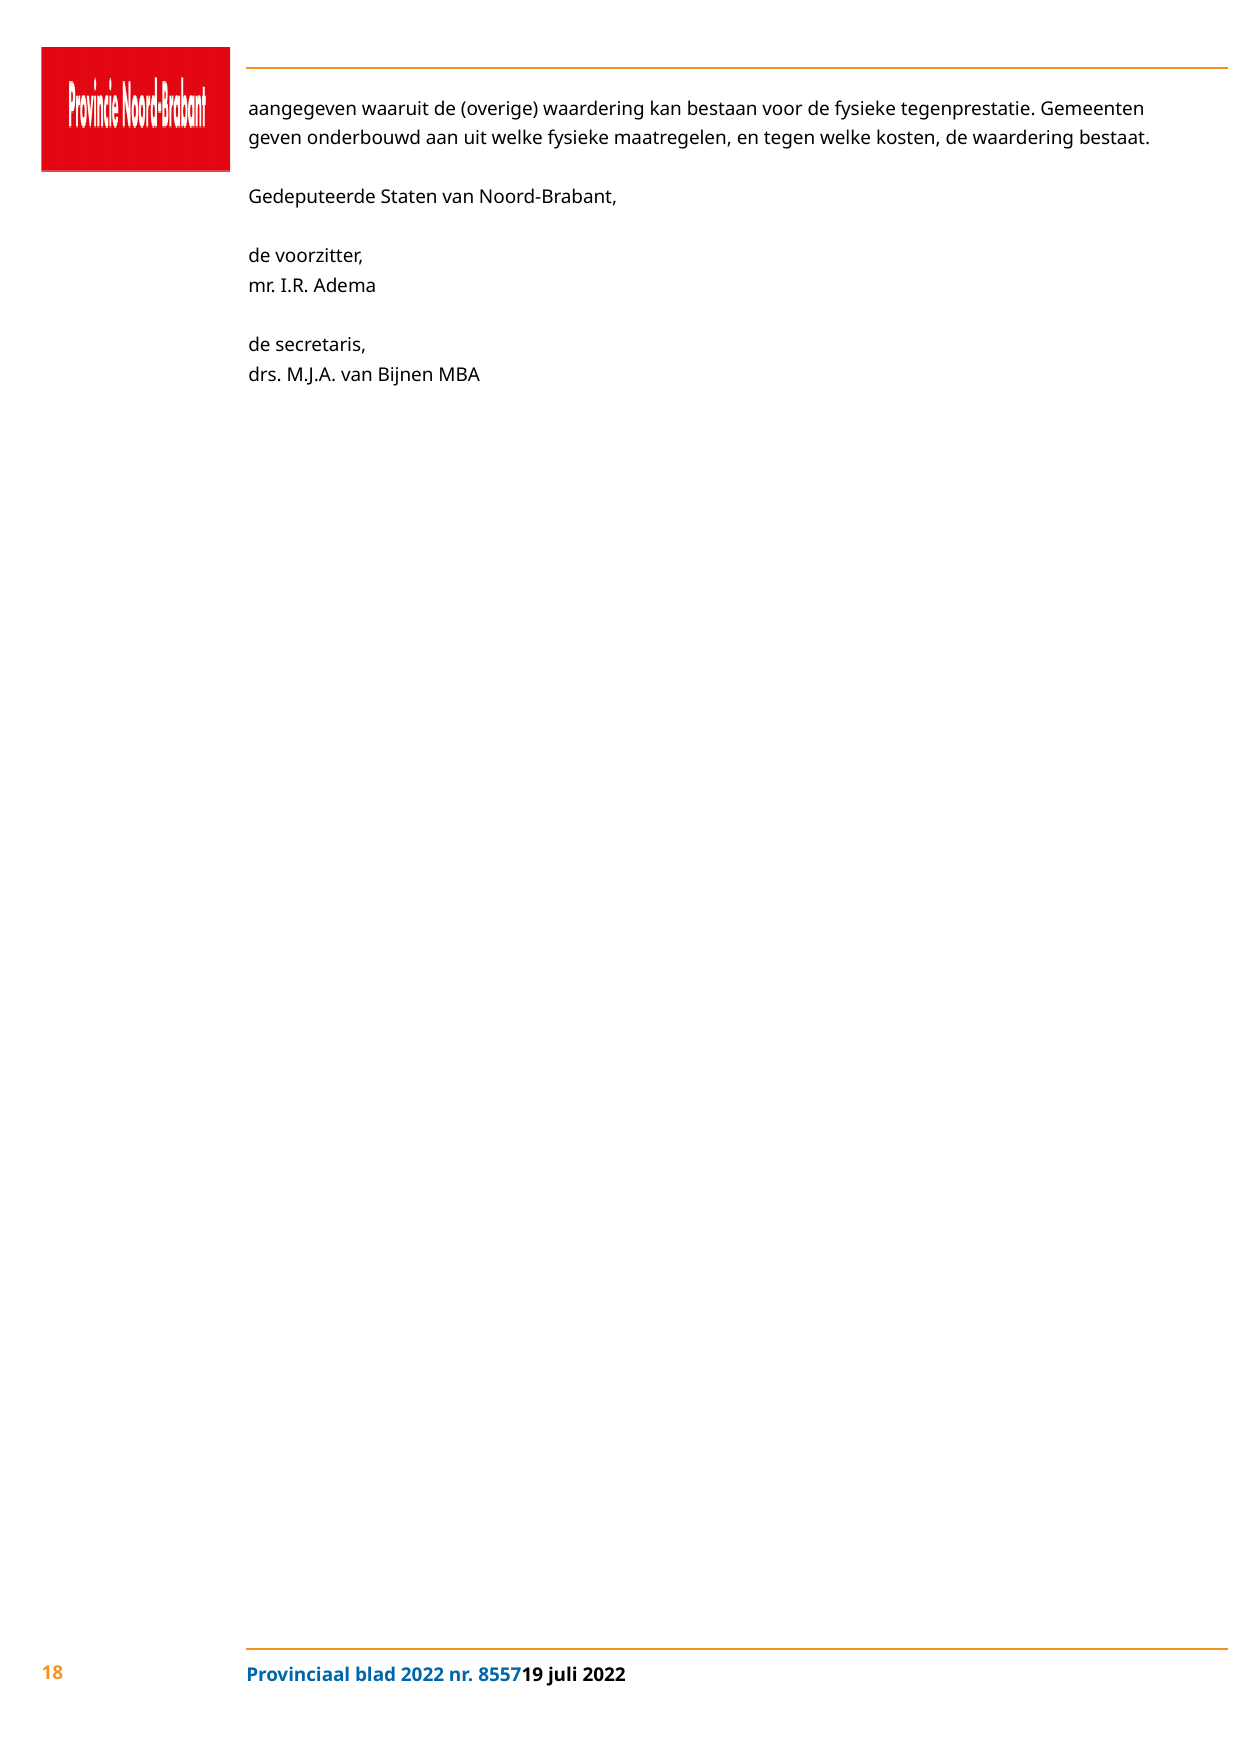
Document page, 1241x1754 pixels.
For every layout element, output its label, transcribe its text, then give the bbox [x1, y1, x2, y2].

text aangegeven waaruit de (overige) waardering kan bestaan voor de fysieke tegenprestatie. Gemeenten geven onderbouwd aan uit welke fysieke maatregelen, en tegen welke kosten, de waardering bestaat. [248, 95, 1152, 150]
text Gedeputeerde Staten van Noord-Brabant, [248, 183, 1152, 209]
text de secretaris, [248, 331, 1152, 357]
text mr. I.R. Adema [248, 272, 1152, 298]
picture [41, 47, 231, 172]
text de voorzitter, [248, 243, 1152, 268]
text drs. M.J.A. van Bijnen MBA [248, 361, 1152, 387]
